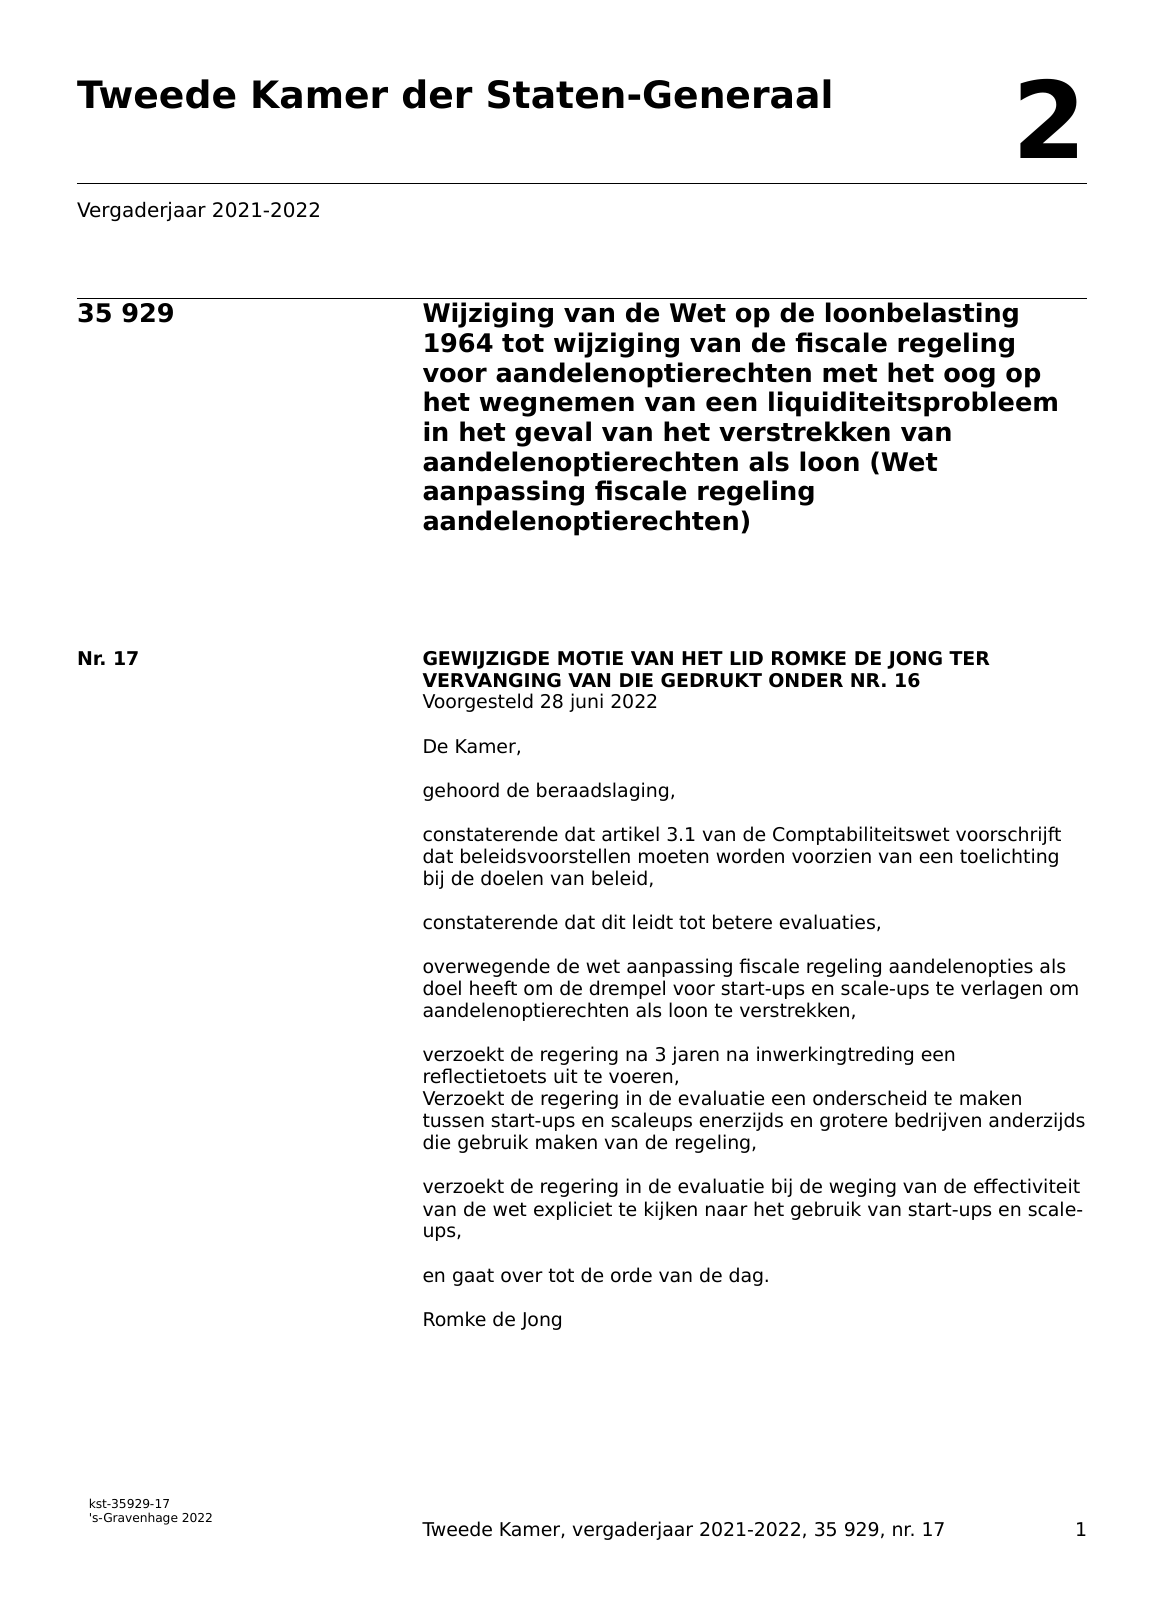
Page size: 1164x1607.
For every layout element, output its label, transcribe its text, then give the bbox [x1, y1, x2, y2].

text Voorgesteld 28 juni 2022 [422, 691, 1087, 713]
table_header Tweede Kamer der Staten-Generaal [77, 59, 886, 183]
text 's-Gravenhage 2022 [88, 1511, 323, 1525]
text gehoord de beraadslaging, [422, 780, 1087, 802]
table_cell Vergaderjaar 2021-2022 [77, 184, 1087, 298]
subtitle 35 929 Wijziging van de Wet op de loonbelasting 1964 tot wijziging van de fiscale regeling voor aandelenoptierechten met het oog op het wegnemen van een liquiditeitsprobleem in het geval van het verstrekken van aandelenoptierechten als loon (Wet aanpassing fiscale regeling aandelenoptierechten) [77, 299, 1087, 536]
text constaterende dat artikel 3.1 van de Comptabiliteitswet voorschrijft dat beleidsvoorstellen moeten worden voorzien van een toelichting bij de doelen van beleid, [422, 824, 1087, 890]
text Romke de Jong [422, 1309, 1087, 1331]
table_header 2 [886, 59, 1087, 183]
text kst-35929-17 [88, 1497, 323, 1511]
text overwegende de wet aanpassing fiscale regeling aandelenopties als doel heeft om de drempel voor start-ups en scale-ups te verlagen om aandelenoptierechten als loon te verstrekken, [422, 956, 1087, 1022]
text verzoekt de regering na 3 jaren na inwerkingtreding een reflectietoets uit te voeren, [422, 1044, 1087, 1088]
text constaterende dat dit leidt tot betere evaluaties, [422, 912, 1087, 934]
text verzoekt de regering in de evaluatie bij de weging van de effectiviteit van de wet expliciet te kijken naar het gebruik van start-ups en scale-ups, [422, 1176, 1087, 1242]
text Verzoekt de regering in de evaluatie een onderscheid te maken tussen start-ups en scaleups enerzijds en grotere bedrijven anderzijds die gebruik maken van de regeling, [422, 1088, 1087, 1154]
text De Kamer, [422, 736, 1087, 758]
subtitle Nr. 17 GEWIJZIGDE MOTIE VAN HET LID ROMKE DE JONG TER VERVANGING VAN DIE GEDRUKT ONDER NR. 16 [77, 647, 1087, 691]
text en gaat over tot de orde van de dag. [422, 1264, 1087, 1287]
